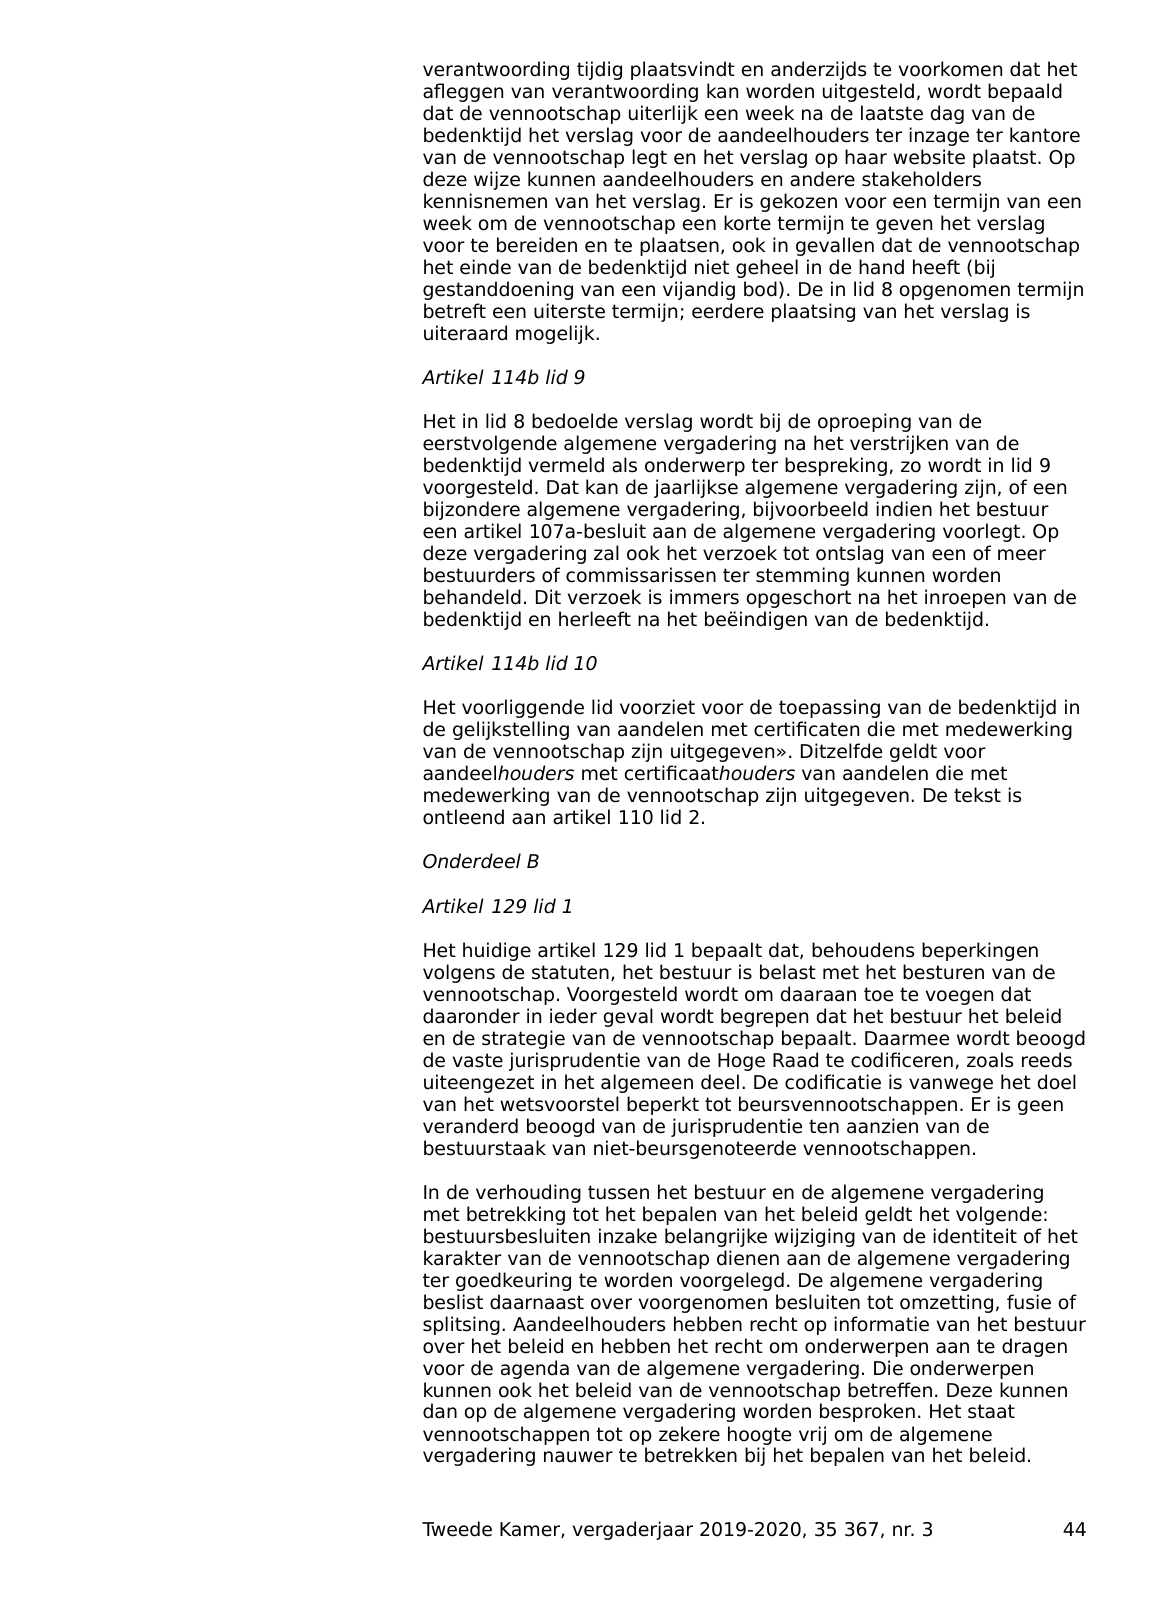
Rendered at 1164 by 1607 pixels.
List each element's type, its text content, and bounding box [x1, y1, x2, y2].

subtitle Artikel 114b lid 9 [422, 367, 1087, 389]
text verantwoording tijdig plaatsvindt en anderzijds te voorkomen dat het afleggen van verantwoording kan worden uitgesteld, wordt bepaald dat de vennootschap uiterlijk een week na de laatste dag van de bedenktijd het verslag voor de aandeelhouders ter inzage ter kantore van de vennootschap legt en het verslag op haar website plaatst. Op deze wijze kunnen aandeelhouders en andere stakeholders kennisnemen van het verslag. Er is gekozen voor een termijn van een week om de vennootschap een korte termijn te geven het verslag voor te bereiden en te plaatsen, ook in gevallen dat de vennootschap het einde van de bedenktijd niet geheel in de hand heeft (bij gestanddoening van een vijandig bod). De in lid 8 opgenomen termijn betreft een uiterste termijn; eerdere plaatsing van het verslag is uiteraard mogelijk. [422, 59, 1087, 345]
text Het voorliggende lid voorziet voor de toepassing van de bedenktijd in de gelijkstelling van aandelen met certificaten die met medewerking van de vennootschap zijn uitgegeven». Ditzelfde geldt voor aandeelhouders met certificaathouders van aandelen die met medewerking van de vennootschap zijn uitgegeven. De tekst is ontleend aan artikel 110 lid 2. [422, 697, 1087, 829]
subtitle Artikel 114b lid 10 [422, 653, 1087, 675]
subtitle Artikel 129 lid 1 [422, 896, 1087, 917]
text In de verhouding tussen het bestuur en de algemene vergadering met betrekking tot het bepalen van het beleid geldt het volgende: bestuursbesluiten inzake belangrijke wijziging van de identiteit of het karakter van de vennootschap dienen aan de algemene vergadering ter goedkeuring te worden voorgelegd. De algemene vergadering beslist daarnaast over voorgenomen besluiten tot omzetting, fusie of splitsing. Aandeelhouders hebben recht op informatie van het bestuur over het beleid en hebben het recht om onderwerpen aan te dragen voor de agenda van de algemene vergadering. Die onderwerpen kunnen ook het beleid van de vennootschap betreffen. Deze kunnen dan op de algemene vergadering worden besproken. Het staat vennootschappen tot op zekere hoogte vrij om de algemene vergadering nauwer te betrekken bij het bepalen van het beleid. [422, 1182, 1087, 1467]
subtitle Onderdeel B [422, 851, 1087, 873]
text Het huidige artikel 129 lid 1 bepaalt dat, behoudens beperkingen volgens de statuten, het bestuur is belast met het besturen van de vennootschap. Voorgesteld wordt om daaraan toe te voegen dat daaronder in ieder geval wordt begrepen dat het bestuur het beleid en de strategie van de vennootschap bepaalt. Daarmee wordt beoogd de vaste jurisprudentie van de Hoge Raad te codificeren, zoals reeds uiteengezet in het algemeen deel. De codificatie is vanwege het doel van het wetsvoorstel beperkt tot beursvennootschappen. Er is geen veranderd beoogd van de jurisprudentie ten aanzien van de bestuurstaak van niet-beursgenoteerde vennootschappen. [422, 940, 1087, 1159]
text Het in lid 8 bedoelde verslag wordt bij de oproeping van de eerstvolgende algemene vergadering na het verstrijken van de bedenktijd vermeld als onderwerp ter bespreking, zo wordt in lid 9 voorgesteld. Dat kan de jaarlijkse algemene vergadering zijn, of een bijzondere algemene vergadering, bijvoorbeeld indien het bestuur een artikel 107a-besluit aan de algemene vergadering voorlegt. Op deze vergadering zal ook het verzoek tot ontslag van een of meer bestuurders of commissarissen ter stemming kunnen worden behandeld. Dit verzoek is immers opgeschort na het inroepen van de bedenktijd en herleeft na het beëindigen van de bedenktijd. [422, 411, 1087, 631]
